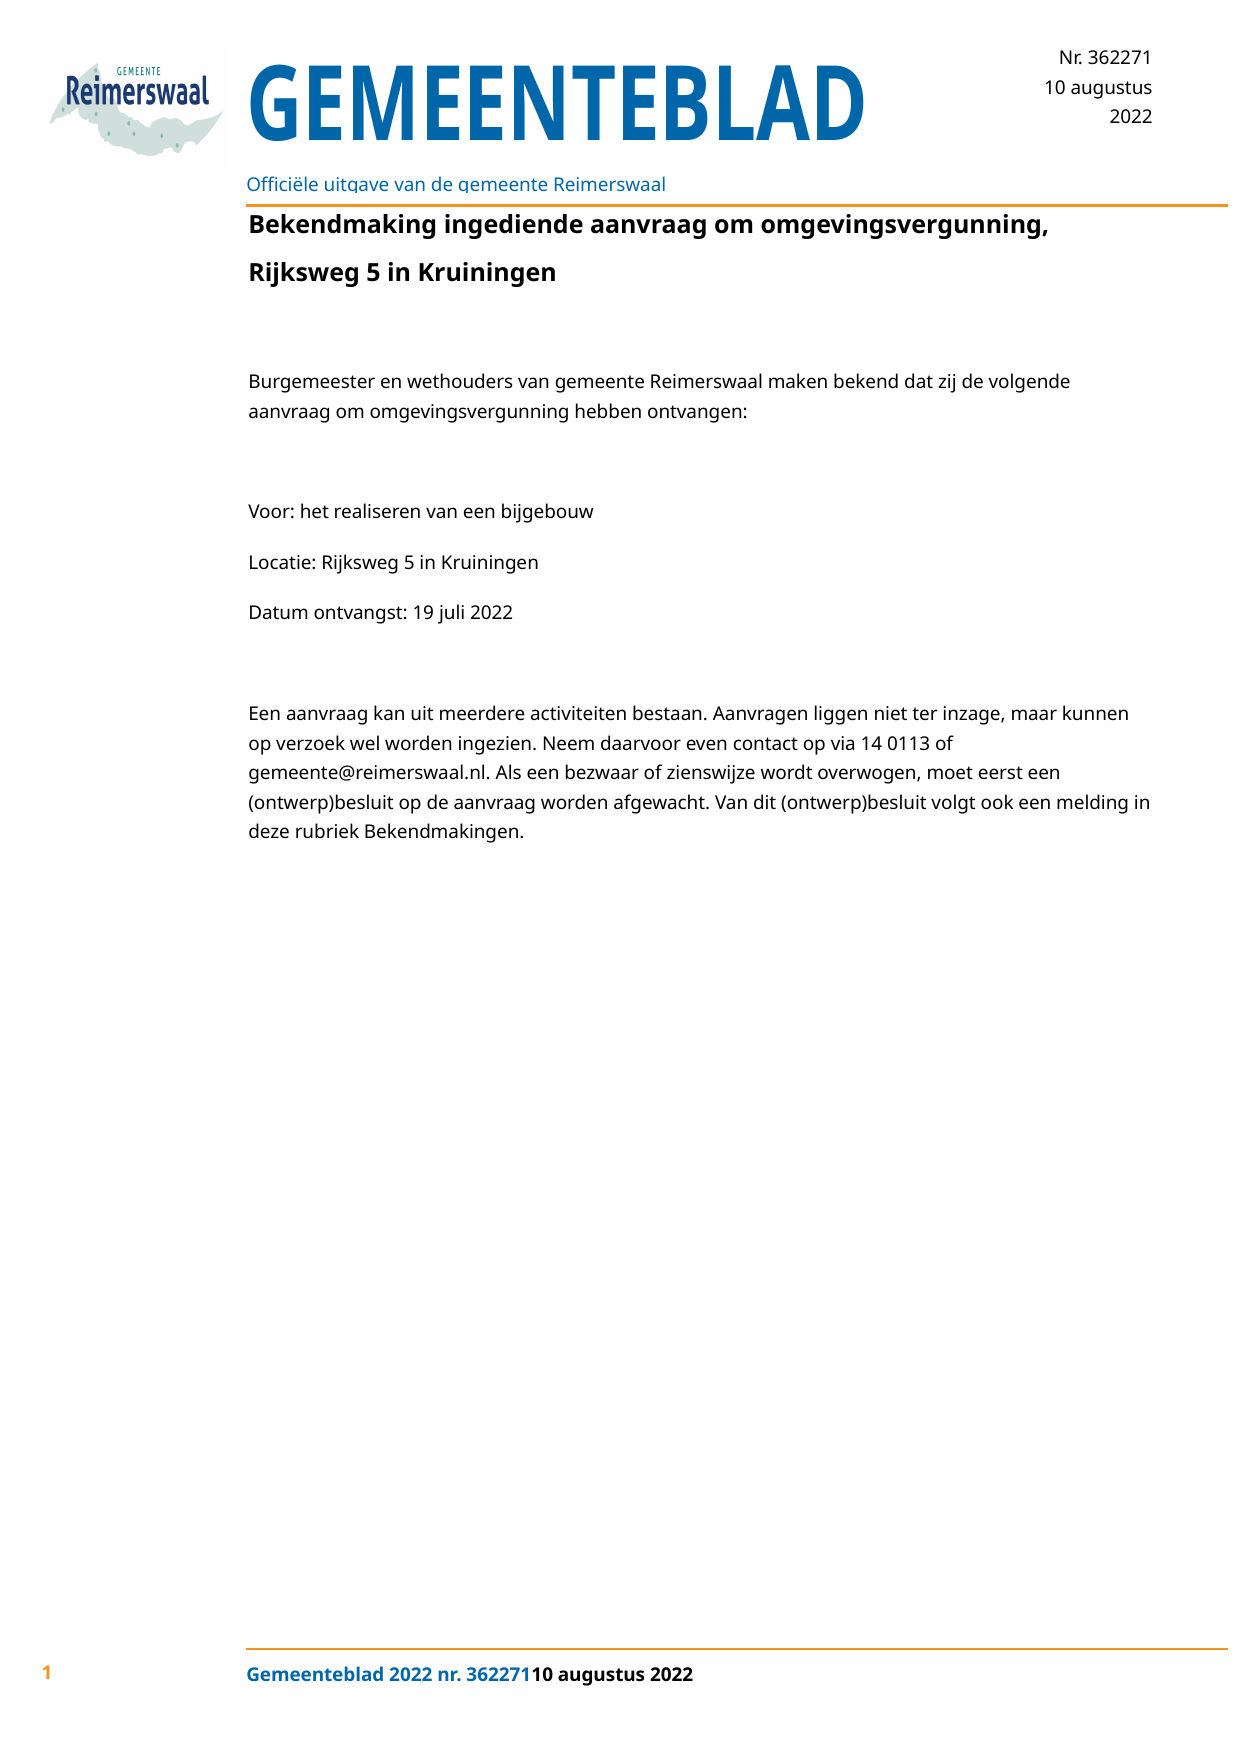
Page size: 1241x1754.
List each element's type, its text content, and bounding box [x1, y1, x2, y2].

text Datum ontvangst: 19 juli 2022 [248, 599, 1152, 625]
text Bekendmaking ingediende aanvraag om omgevingsvergunning, Rijksweg 5 in Kruiningen [248, 207, 1152, 288]
text Een aanvraag kan uit meerdere activiteiten bestaan. Aanvragen liggen niet ter inzage, maar kunnen op verzoek wel worden ingezien. Neem daarvoor even contact op via 14 0113 of gemeente@reimerswaal.nl. Als een bezwaar of zienswijze wordt overwogen, moet eerst een (ontwerp)besluit op de aanvraag worden afgewacht. Van dit (ontwerp)besluit volgt ook een melding in deze rubriek Bekendmakingen. [248, 700, 1152, 844]
picture [41, 47, 231, 172]
text Burgemeester en wethouders van gemeente Reimerswaal maken bekend dat zij de volgende aanvraag om omgevingsvergunning hebben ontvangen: [248, 368, 1152, 424]
text Locatie: Rijksweg 5 in Kruiningen [248, 549, 1152, 575]
text Voor: het realiseren van een bijgebouw [248, 499, 1152, 524]
